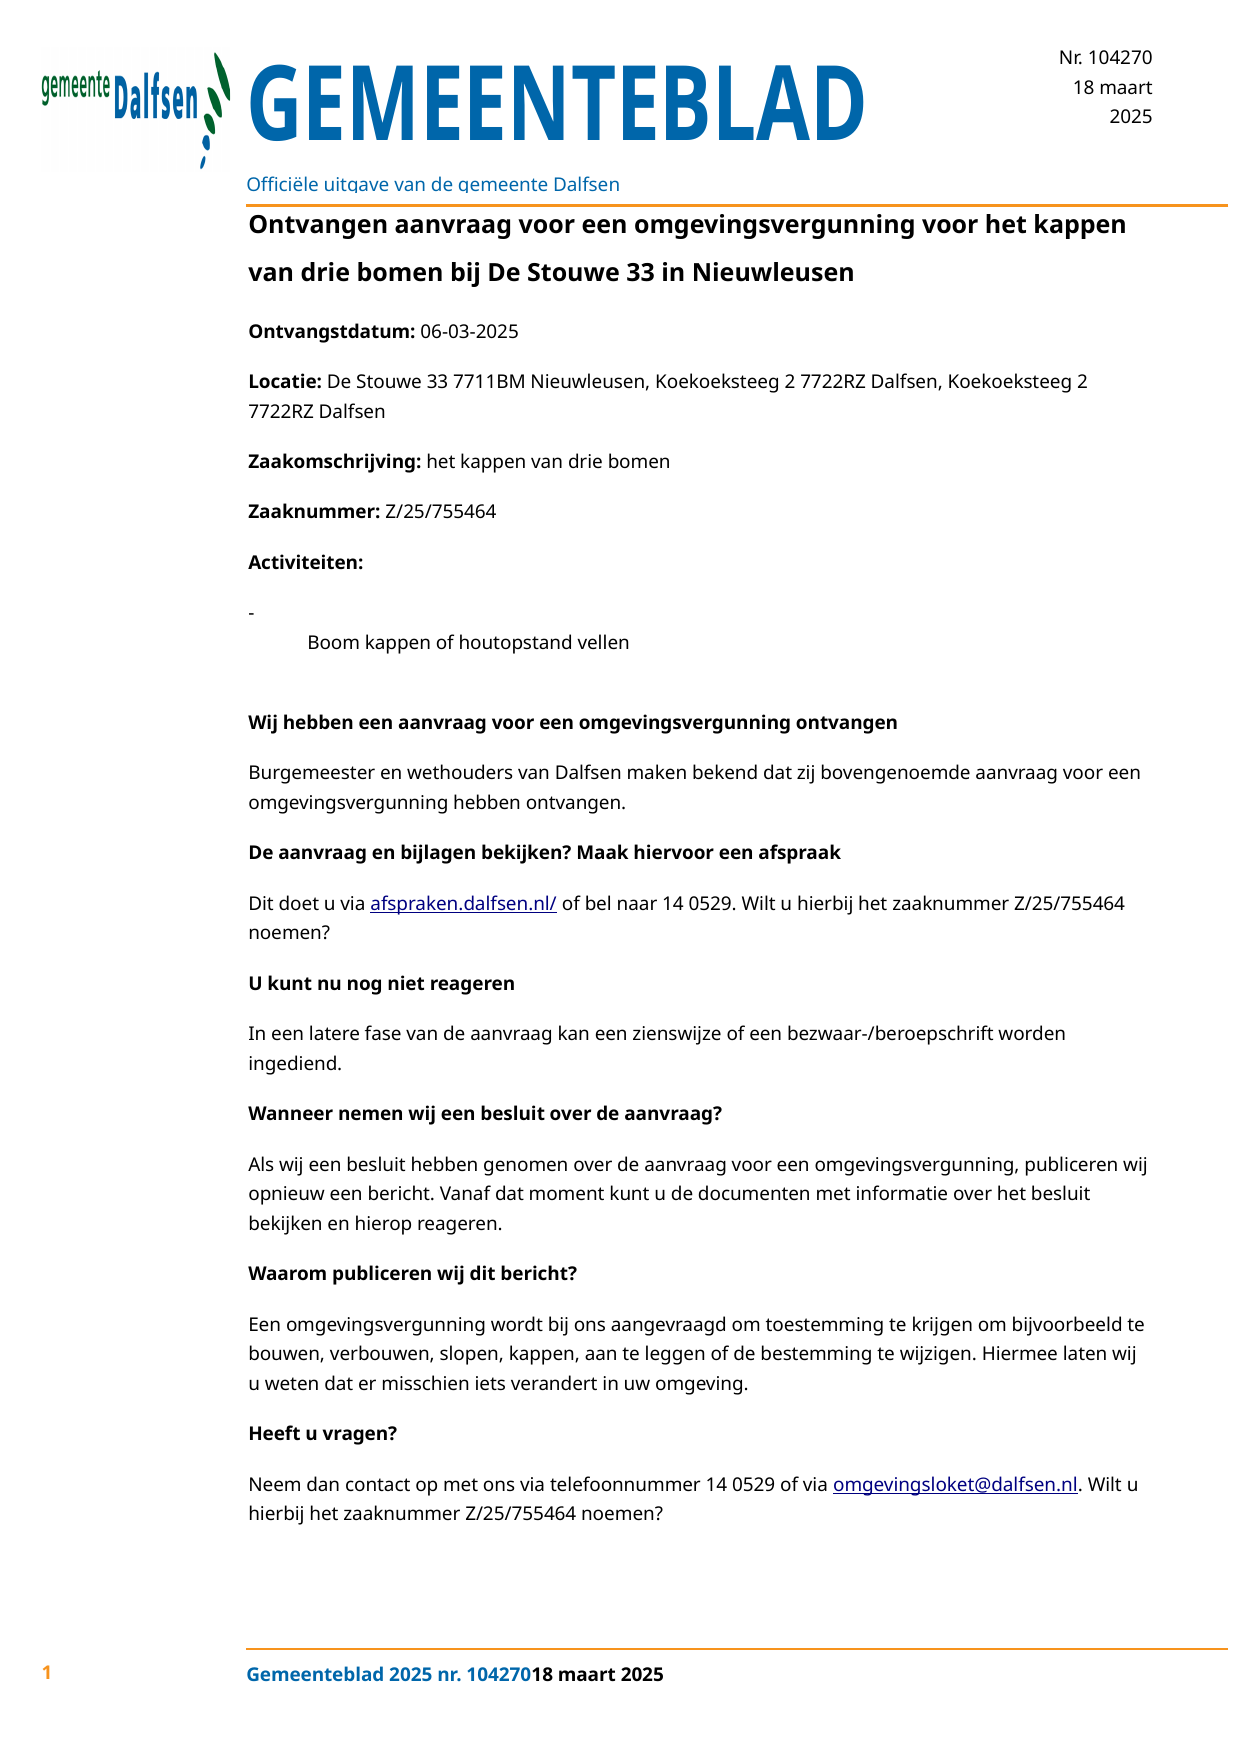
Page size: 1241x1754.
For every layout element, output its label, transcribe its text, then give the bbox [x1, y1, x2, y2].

text Als wij een besluit hebben genomen over de aanvraag voor een omgevingsvergunning, publiceren wij opnieuw een bericht. Vanaf dat moment kunt u de documenten met informatie over het besluit bekijken en hierop reageren. [248, 1151, 1152, 1236]
text Een omgevingsvergunning wordt bij ons aangevraagd om toestemming te krijgen om bijvoorbeeld te bouwen, verbouwen, slopen, kappen, aan te leggen of de bestemming te wijzigen. Hiermee laten wij u weten dat er misschien iets verandert in uw omgeving. [248, 1311, 1152, 1396]
text Activiteiten: [248, 549, 1152, 575]
text U kunt nu nog niet reageren [248, 970, 1152, 996]
text Wij hebben een aanvraag voor een omgevingsvergunning ontvangen [248, 709, 1152, 735]
text Heeft u vragen? [248, 1420, 1152, 1446]
text Ontvangstdatum: 06-03-2025 [248, 318, 1152, 344]
picture [41, 47, 231, 172]
text Waarom publiceren wij dit bericht? [248, 1260, 1152, 1286]
text Dit doet u via afspraken.dalfsen.nl/ of bel naar 14 0529. Wilt u hierbij het zaaknummer Z/25/755464 noemen? [248, 890, 1152, 945]
text In een latere fase van de aanvraag kan een zienswijze of een bezwaar-/beroepschrift worden ingediend. [248, 1020, 1152, 1076]
text Neem dan contact op met ons via telefoonnummer 14 0529 of via omgevingsloket@dalfsen.nl. Wilt u hierbij het zaaknummer Z/25/755464 noemen? [248, 1471, 1152, 1526]
text Zaakomschrijving: het kappen van drie bomen [248, 448, 1152, 474]
text Locatie: De Stouwe 33 7711BM Nieuwleusen, Koekoeksteeg 2 7722RZ Dalfsen, Koekoeksteeg 2 7722RZ Dalfsen [248, 368, 1152, 424]
list Boom kappen of houtopstand vellen [248, 629, 1152, 655]
text Ontvangen aanvraag voor een omgevingsvergunning voor het kappen van drie bomen bij De Stouwe 33 in Nieuwleusen [248, 207, 1152, 288]
text De aanvraag en bijlagen bekijken? Maak hiervoor een afspraak [248, 839, 1152, 865]
text Zaaknummer: Z/25/755464 [248, 499, 1152, 524]
text Wanneer nemen wij een besluit over de aanvraag? [248, 1100, 1152, 1126]
text Burgemeester en wethouders van Dalfsen maken bekend dat zij bovengenoemde aanvraag voor een omgevingsvergunning hebben ontvangen. [248, 759, 1152, 815]
